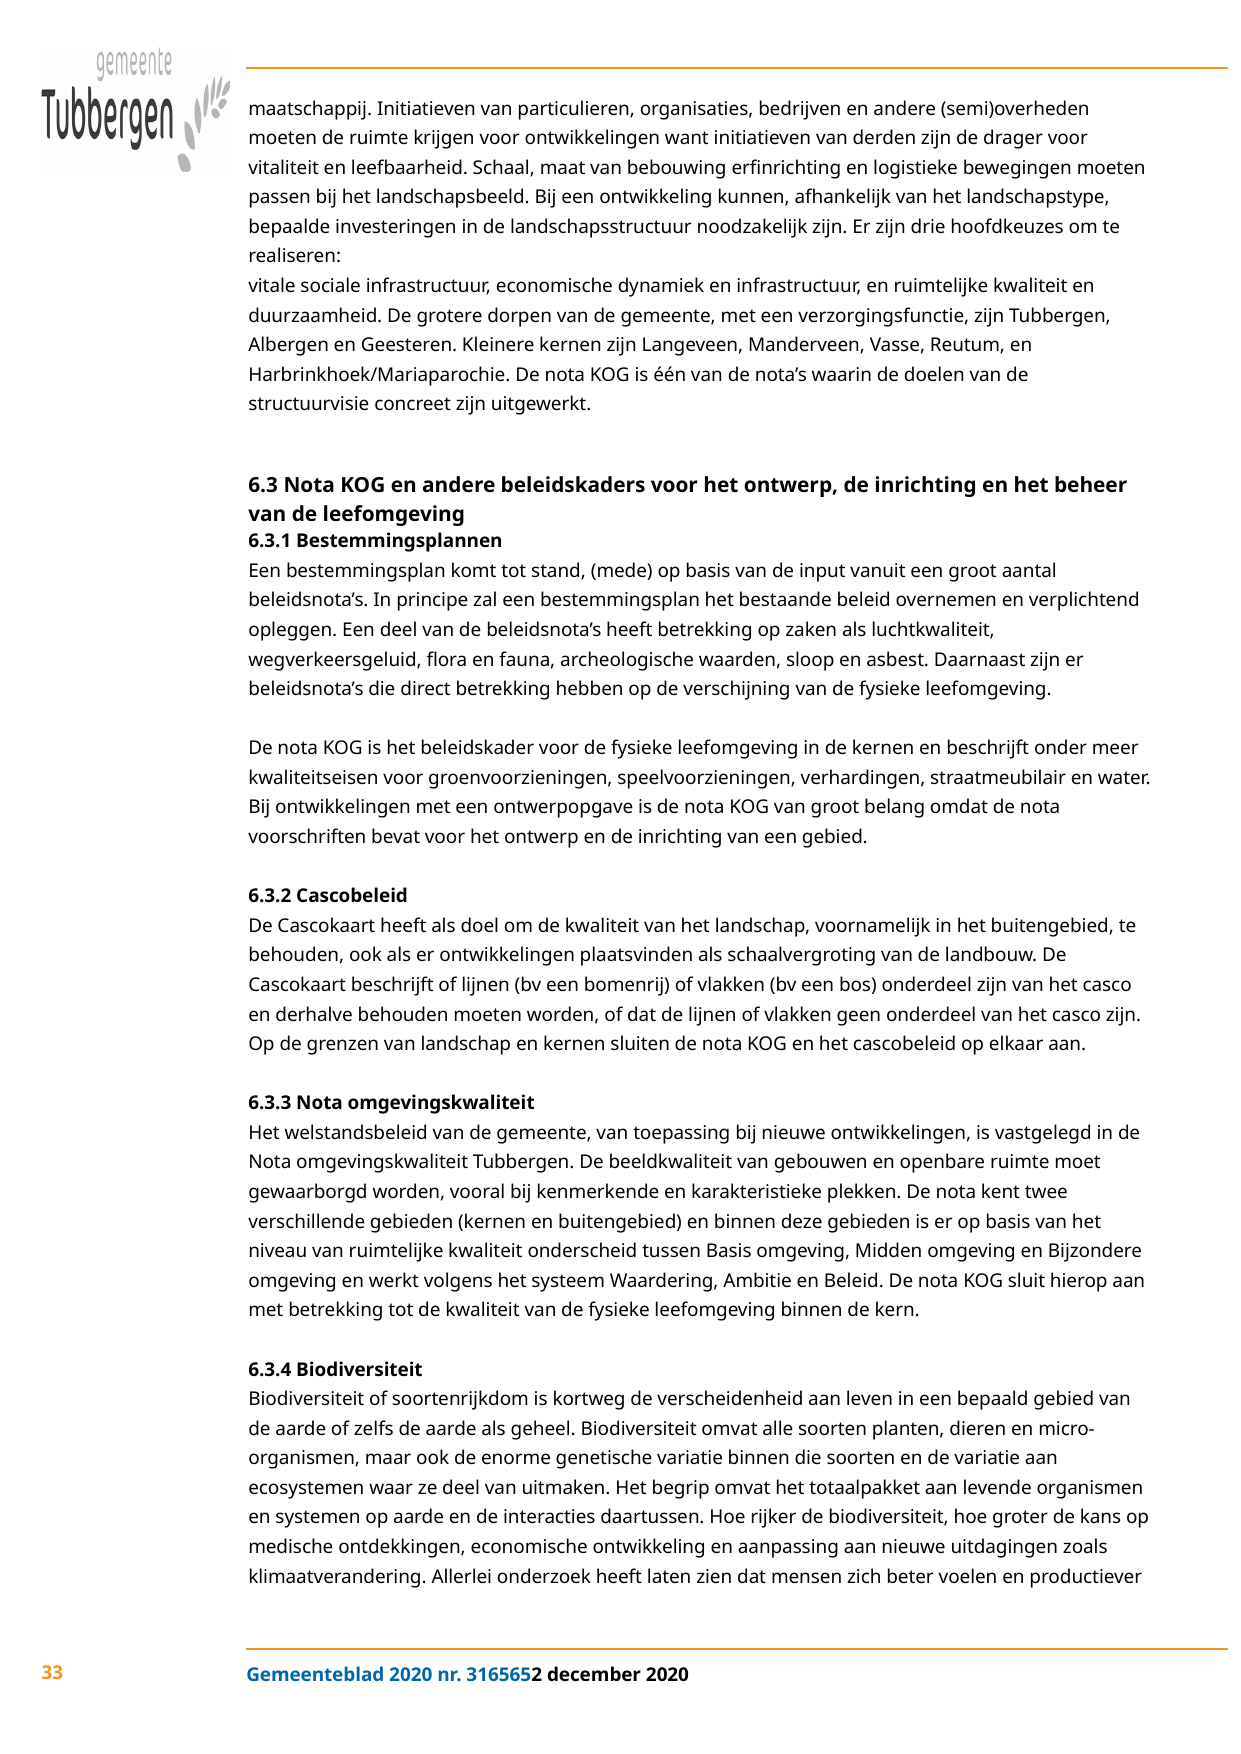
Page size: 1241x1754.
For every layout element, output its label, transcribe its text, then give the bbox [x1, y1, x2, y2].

picture [41, 47, 231, 172]
text Het welstandsbeleid van de gemeente, van toepassing bij nieuwe ontwikkelingen, is vastgelegd in de Nota omgevingskwaliteit Tubbergen. De beeldkwaliteit van gebouwen en openbare ruimte moet gewaarborgd worden, vooral bij kenmerkende en karakteristieke plekken. De nota kent twee verschillende gebieden (kernen en buitengebied) en binnen deze gebieden is er op basis van het niveau van ruimtelijke kwaliteit onderscheid tussen Basis omgeving, Midden omgeving en Bijzondere omgeving en werkt volgens het systeem Waardering, Ambitie en Beleid. De nota KOG sluit hierop aan met betrekking tot de kwaliteit van de fysieke leefomgeving binnen de kern. [248, 1119, 1152, 1322]
text Een bestemmingsplan komt tot stand, (mede) op basis van de input vanuit een groot aantal beleidsnota’s. In principe zal een bestemmingsplan het bestaande beleid overnemen en verplichtend opleggen. Een deel van de beleidsnota’s heeft betrekking op zaken als luchtkwaliteit, wegverkeersgeluid, flora en fauna, archeologische waarden, sloop en asbest. Daarnaast zijn er beleidsnota’s die direct betrekking hebben op de verschijning van de fysieke leefomgeving. [248, 557, 1152, 701]
text De nota KOG is het beleidskader voor de fysieke leefomgeving in de kernen en beschrijft onder meer kwaliteitseisen voor groenvoorzieningen, speelvoorzieningen, verhardingen, straatmeubilair en water. Bij ontwikkelingen met een ontwerpopgave is de nota KOG van groot belang omdat de nota voorschriften bevat voor het ontwerp en de inrichting van een gebied. [248, 734, 1152, 849]
text maatschappij. Initiatieven van particulieren, organisaties, bedrijven en andere (semi)overheden moeten de ruimte krijgen voor ontwikkelingen want initiatieven van derden zijn de drager voor vitaliteit en leefbaarheid. Schaal, maat van bebouwing erfinrichting en logistieke bewegingen moeten passen bij het landschapsbeeld. Bij een ontwikkeling kunnen, afhankelijk van het landschapstype, bepaalde investeringen in de landschapsstructuur noodzakelijk zijn. Er zijn drie hoofdkeuzes om te realiseren: [248, 95, 1152, 268]
text 6.3.4 Biodiversiteit [248, 1356, 1152, 1382]
text 6.3 Nota KOG en andere beleidskaders voor het ontwerp, de inrichting en het beheer van de leefomgeving [248, 471, 1152, 527]
text 6.3.1 Bestemmingsplannen [248, 527, 1152, 553]
text vitale sociale infrastructuur, economische dynamiek en infrastructuur, en ruimtelijke kwaliteit en duurzaamheid. De grotere dorpen van de gemeente, met een verzorgingsfunctie, zijn Tubbergen, Albergen en Geesteren. Kleinere kernen zijn Langeveen, Manderveen, Vasse, Reutum, en Harbrinkhoek/Mariaparochie. De nota KOG is één van de nota’s waarin de doelen van de structuurvisie concreet zijn uitgewerkt. [248, 272, 1152, 416]
text 6.3.3 Nota omgevingskwaliteit [248, 1089, 1152, 1115]
text 6.3.2 Cascobeleid [248, 882, 1152, 908]
text De Cascokaart heeft als doel om de kwaliteit van het landschap, voornamelijk in het buitengebied, te behouden, ook als er ontwikkelingen plaatsvinden als schaalvergroting van de landbouw. De Cascokaart beschrijft of lijnen (bv een bomenrij) of vlakken (bv een bos) onderdeel zijn van het casco en derhalve behouden moeten worden, of dat de lijnen of vlakken geen onderdeel van het casco zijn. Op de grenzen van landschap en kernen sluiten de nota KOG en het cascobeleid op elkaar aan. [248, 912, 1152, 1056]
text Biodiversiteit of soortenrijkdom is kortweg de verscheidenheid aan leven in een bepaald gebied van de aarde of zelfs de aarde als geheel. Biodiversiteit omvat alle soorten planten, dieren en micro-organismen, maar ook de enorme genetische variatie binnen die soorten en de variatie aan ecosystemen waar ze deel van uitmaken. Het begrip omvat het totaalpakket aan levende organismen en systemen op aarde en de interacties daartussen. Hoe rijker de biodiversiteit, hoe groter de kans op medische ontdekkingen, economische ontwikkeling en aanpassing aan nieuwe uitdagingen zoals klimaatverandering. Allerlei onderzoek heeft laten zien dat mensen zich beter voelen en productiever [248, 1385, 1152, 1589]
